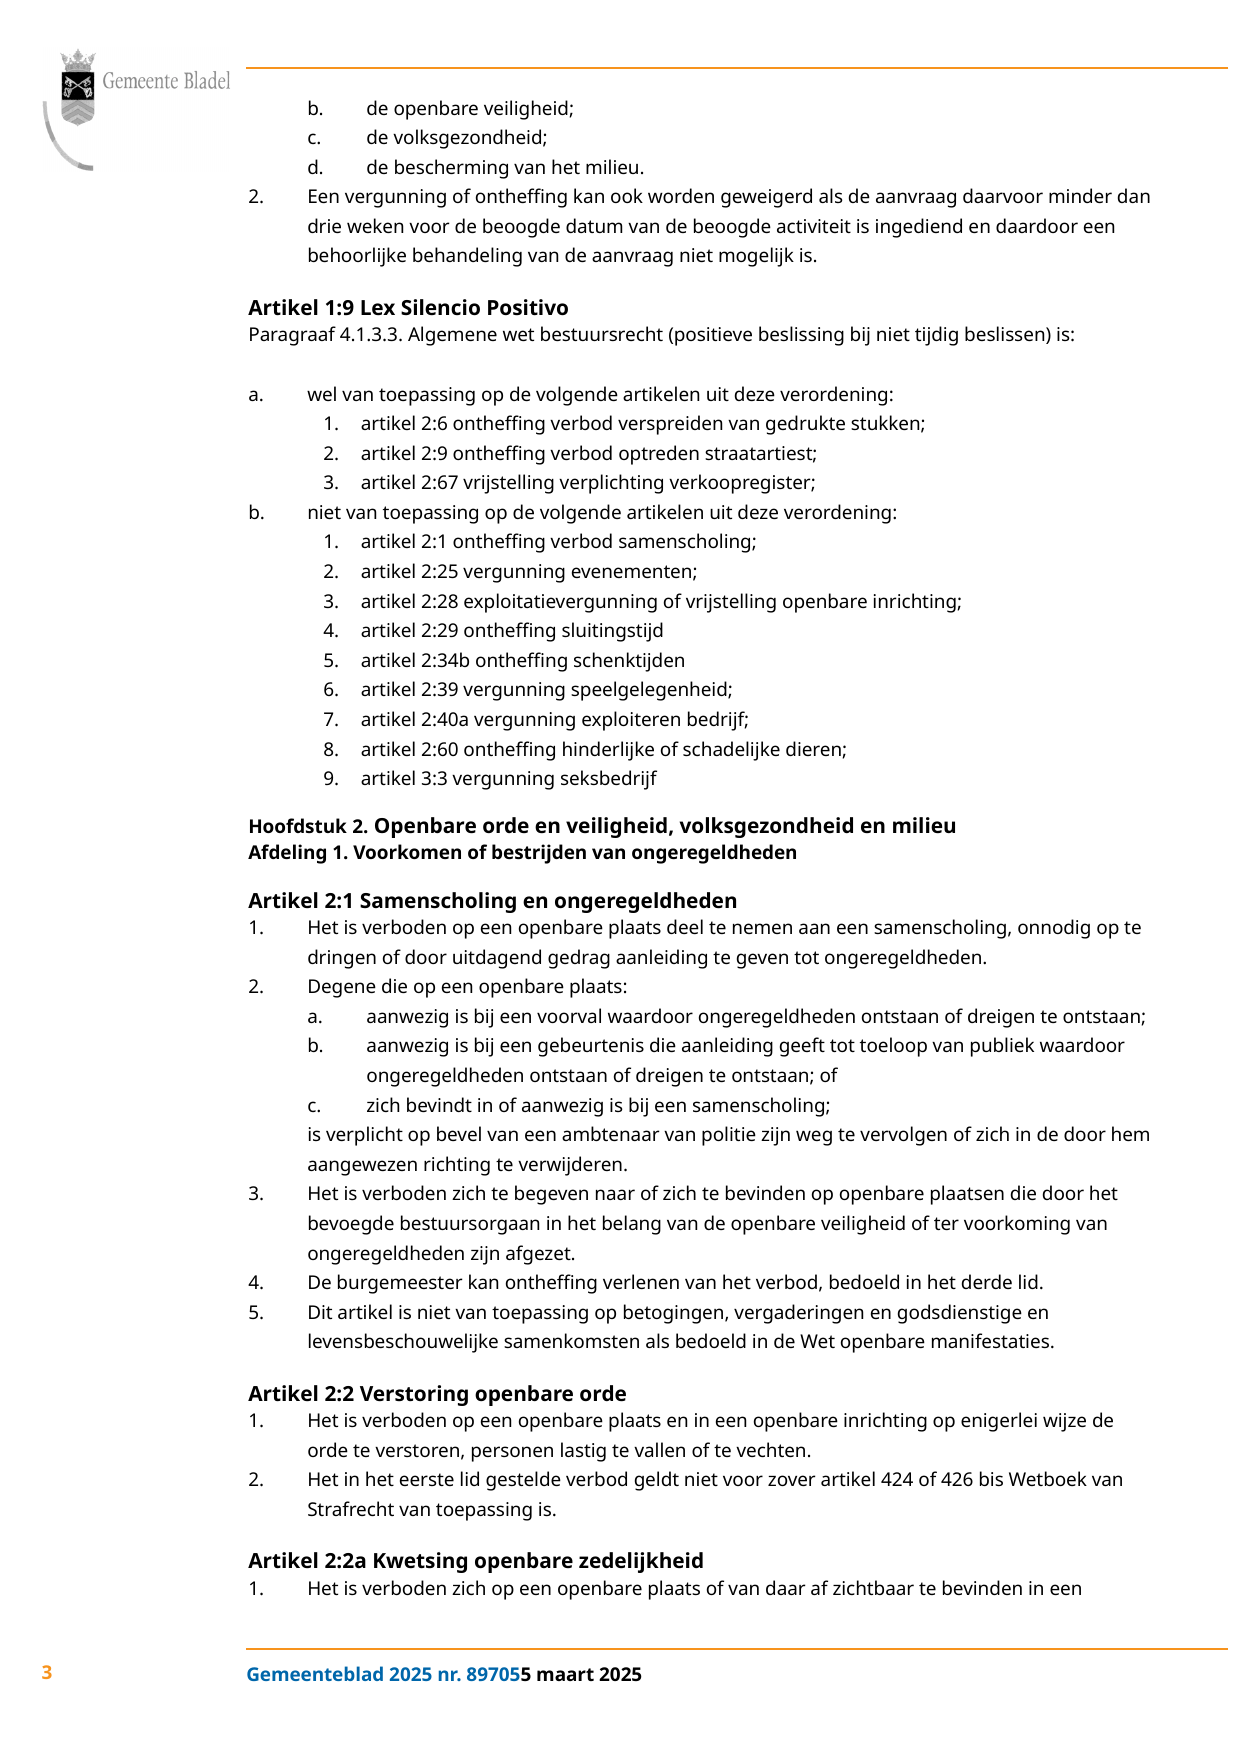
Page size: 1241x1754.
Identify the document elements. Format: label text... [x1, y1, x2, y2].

text Hoofdstuk 2. Openbare orde en veiligheid, volksgezondheid en milieu [248, 811, 1152, 839]
text Artikel 2:2 Verstoring openbare orde [248, 1379, 1152, 1407]
list artikel 2:6 ontheffing verbod verspreiden van gedrukte stukken; [323, 410, 1152, 436]
text Artikel 2:1 Samenscholing en ongeregeldheden [248, 886, 1152, 914]
list De burgemeester kan ontheffing verlenen van het verbod, bedoeld in het derde lid. [248, 1269, 1152, 1295]
list de volksgezondheid; [307, 124, 1152, 150]
list Degene die op een openbare plaats: [248, 973, 1152, 999]
text Artikel 1:9 Lex Silencio Positivo [248, 293, 1152, 322]
list wel van toepassing op de volgende artikelen uit deze verordening: [248, 381, 1152, 406]
list artikel 2:60 ontheffing hinderlijke of schadelijke dieren; [323, 736, 1152, 761]
list de bescherming van het milieu. [307, 154, 1152, 180]
list artikel 3:3 vergunning seksbedrijf [323, 765, 1152, 791]
list Het is verboden zich op een openbare plaats of van daar af zichtbaar te bevinden in een [248, 1575, 1152, 1601]
list de openbare veiligheid; [307, 95, 1152, 121]
list zich bevindt in of aanwezig is bij een samenscholing; [307, 1092, 1152, 1118]
list aanwezig is bij een gebeurtenis die aanleiding geeft tot toeloop van publiek waardoor ongeregeldheden ontstaan of dreigen te ontstaan; of [307, 1033, 1152, 1088]
list artikel 2:39 vergunning speelgelegenheid; [323, 677, 1152, 702]
list Een vergunning of ontheffing kan ook worden geweigerd als de aanvraag daarvoor minder dan drie weken voor de beoogde datum van de beoogde activiteit is ingediend en daardoor een behoorlijke behandeling van de aanvraag niet mogelijk is. [248, 183, 1152, 268]
list Dit artikel is niet van toepassing op betogingen, vergaderingen en godsdienstige en levensbeschouwelijke samenkomsten als bedoeld in de Wet openbare manifestaties. [248, 1299, 1152, 1354]
list niet van toepassing op de volgende artikelen uit deze verordening: [248, 499, 1152, 525]
list Het in het eerste lid gestelde verbod geldt niet voor zover artikel 424 of 426 bis Wetboek van Strafrecht van toepassing is. [248, 1467, 1152, 1522]
list artikel 2:1 ontheffing verbod samenscholing; [323, 529, 1152, 554]
list artikel 2:28 exploitatievergunning of vrijstelling openbare inrichting; [323, 588, 1152, 613]
list artikel 2:29 ontheffing sluitingstijd [323, 617, 1152, 643]
list Het is verboden zich te begeven naar of zich te bevinden op openbare plaatsen die door het bevoegde bestuursorgaan in het belang van de openbare veiligheid of ter voorkoming van ongeregeldheden zijn afgezet. [248, 1181, 1152, 1266]
list aanwezig is bij een voorval waardoor ongeregeldheden ontstaan of dreigen te ontstaan; [307, 1003, 1152, 1029]
text Artikel 2:2a Kwetsing openbare zedelijkheid [248, 1547, 1152, 1575]
text Afdeling 1. Voorkomen of bestrijden van ongeregeldheden [248, 839, 1152, 865]
list artikel 2:25 vergunning evenementen; [323, 558, 1152, 584]
list Het is verboden op een openbare plaats deel te nemen aan een samenscholing, onnodig op te dringen of door uitdagend gedrag aanleiding te geven tot ongeregeldheden. [248, 914, 1152, 970]
text Paragraaf 4.1.3.3. Algemene wet bestuursrecht (positieve beslissing bij niet tijdig beslissen) is: [248, 322, 1152, 347]
list artikel 2:67 vrijstelling verplichting verkoopregister; [323, 469, 1152, 495]
list artikel 2:9 ontheffing verbod optreden straatartiest; [323, 440, 1152, 466]
list Het is verboden op een openbare plaats en in een openbare inrichting op enigerlei wijze de orde te verstoren, personen lastig te vallen of te vechten. [248, 1407, 1152, 1463]
list is verplicht op bevel van een ambtenaar van politie zijn weg te vervolgen of zich in de door hem aangewezen richting te verwijderen. [248, 1121, 1152, 1177]
picture [41, 47, 231, 172]
list artikel 2:40a vergunning exploiteren bedrijf; [323, 706, 1152, 732]
list artikel 2:34b ontheffing schenktijden [323, 647, 1152, 673]
